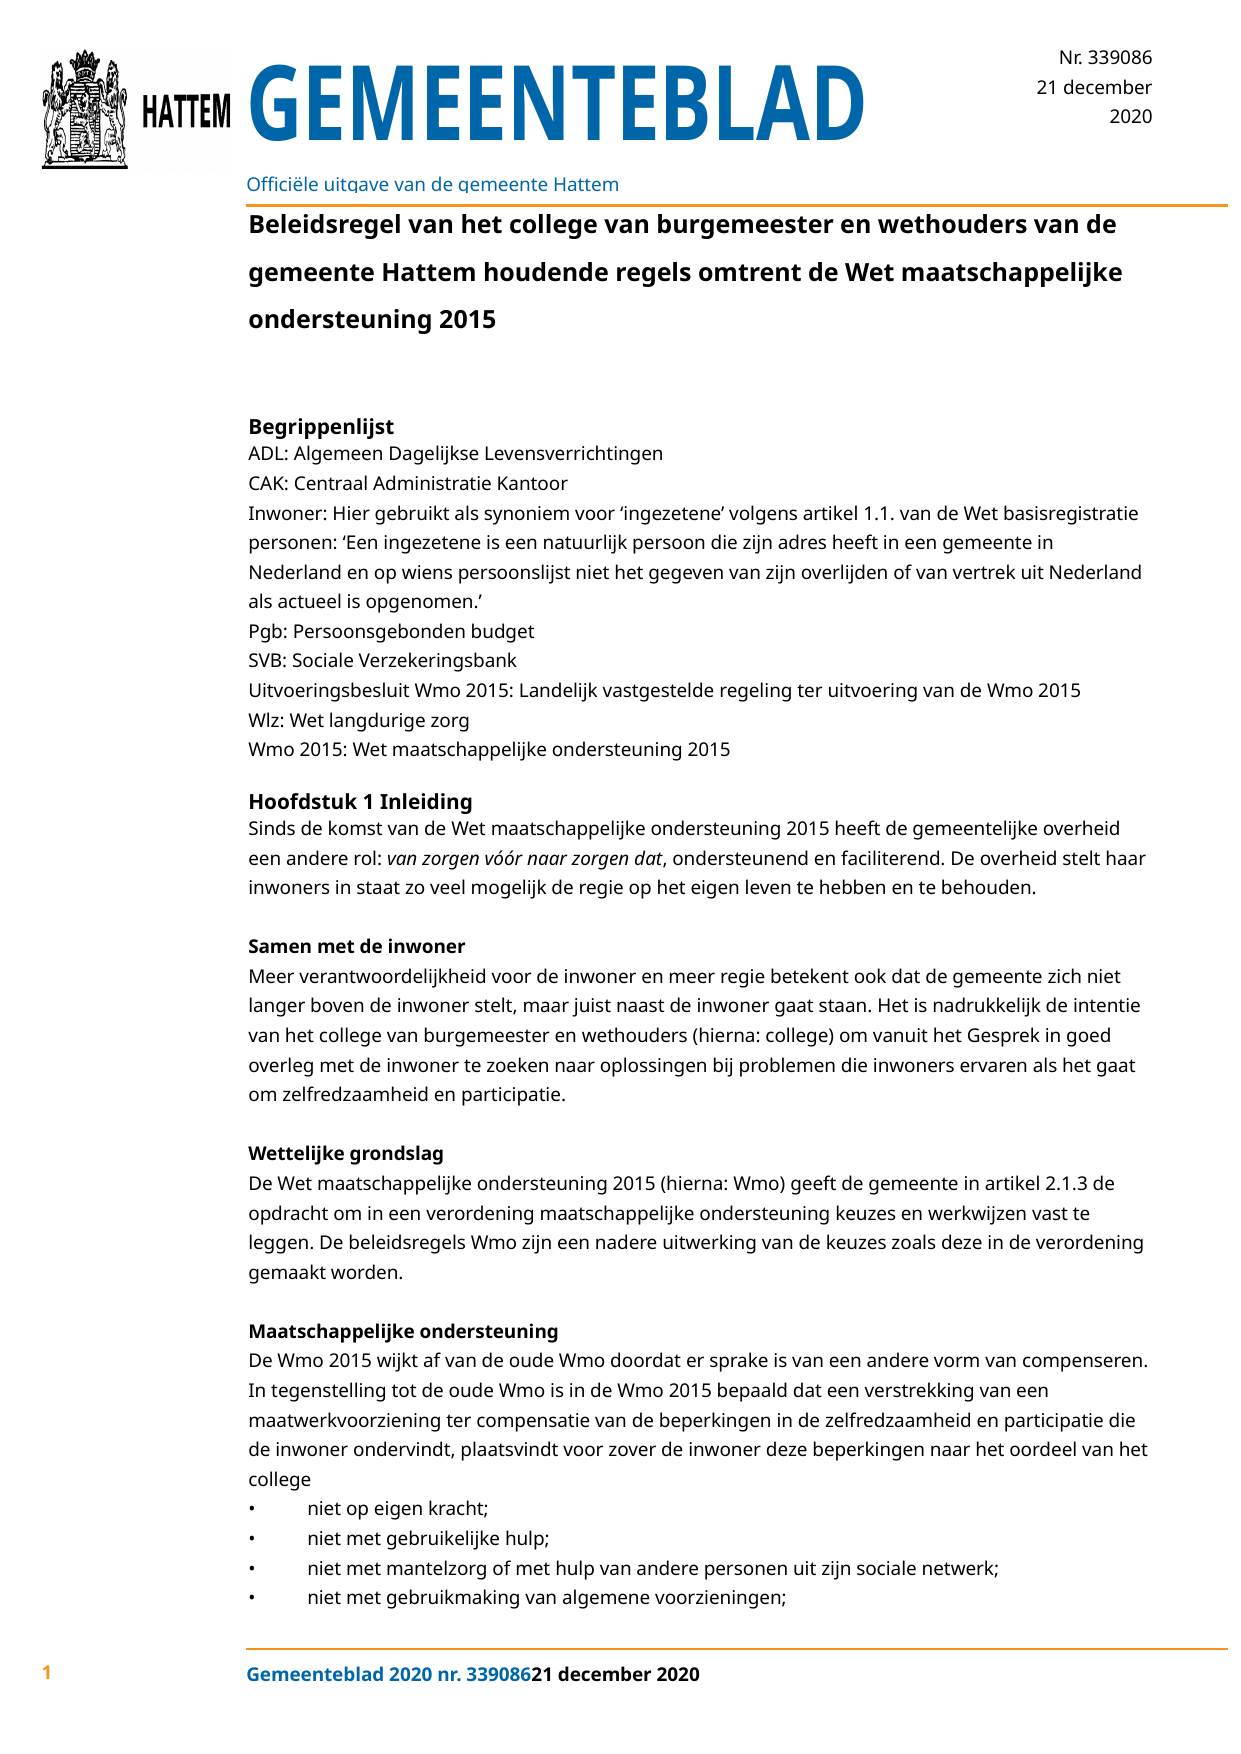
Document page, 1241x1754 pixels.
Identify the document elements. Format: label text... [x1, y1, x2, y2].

text Wlz: Wet langdurige zorg [248, 707, 1152, 732]
list niet met mantelzorg of met hulp van andere personen uit zijn sociale netwerk; [248, 1555, 1152, 1581]
text Samen met de inwoner [248, 933, 1152, 959]
text De Wmo 2015 wijkt af van de oude Wmo doordat er sprake is van een andere vorm van compenseren. In tegenstelling tot de oude Wmo is in de Wmo 2015 bepaald dat een verstrekking van een maatwerkvoorziening ter compensatie van de beperkingen in de zelfredzaamheid en participatie die de inwoner ondervindt, plaatsvindt voor zover de inwoner deze beperkingen naar het oordeel van het college [248, 1348, 1152, 1492]
text Beleidsregel van het college van burgemeester en wethouders van de gemeente Hattem houdende regels omtrent de Wet maatschappelijke ondersteuning 2015 [248, 207, 1152, 336]
text Meer verantwoordelijkheid voor de inwoner en meer regie betekent ook dat de gemeente zich niet langer boven de inwoner stelt, maar juist naast de inwoner gaat staan. Het is nadrukkelijk de intentie van het college van burgemeester en wethouders (hierna: college) om vanuit het Gesprek in goed overleg met de inwoner te zoeken naar oplossingen bij problemen die inwoners ervaren als het gaat om zelfredzaamheid en participatie. [248, 963, 1152, 1107]
text CAK: Centraal Administratie Kantoor [248, 470, 1152, 496]
text Hoofdstuk 1 Inleiding [248, 787, 1152, 815]
list niet op eigen kracht; [248, 1496, 1152, 1521]
text Begrippenlijst [248, 412, 1152, 441]
text SVB: Sociale Verzekeringsbank [248, 648, 1152, 673]
text Maatschappelijke ondersteuning [248, 1318, 1152, 1344]
list niet met gebruikelijke hulp; [248, 1525, 1152, 1551]
text Sinds de komst van de Wet maatschappelijke ondersteuning 2015 heeft de gemeentelijke overheid een andere rol: van zorgen vóór naar zorgen dat, ondersteunend en faciliterend. De overheid stelt haar inwoners in staat zo veel mogelijk de regie op het eigen leven te hebben en te behouden. [248, 815, 1152, 900]
text Pgb: Persoonsgebonden budget [248, 618, 1152, 644]
text De Wet maatschappelijke ondersteuning 2015 (hierna: Wmo) geeft de gemeente in artikel 2.1.3 de opdracht om in een verordening maatschappelijke ondersteuning keuzes en werkwijzen vast te leggen. De beleidsregels Wmo zijn een nadere uitwerking van de keuzes zoals deze in de verordening gemaakt worden. [248, 1170, 1152, 1285]
text Wettelijke grondslag [248, 1141, 1152, 1166]
text ADL: Algemeen Dagelijkse Levensverrichtingen [248, 441, 1152, 466]
text Uitvoeringsbesluit Wmo 2015: Landelijk vastgestelde regeling ter uitvoering van de Wmo 2015 [248, 677, 1152, 703]
text Wmo 2015: Wet maatschappelijke ondersteuning 2015 [248, 736, 1152, 762]
list niet met gebruikmaking van algemene voorzieningen; [248, 1584, 1152, 1610]
text Inwoner: Hier gebruikt als synoniem voor ‘ingezetene’ volgens artikel 1.1. van de Wet basisregistratie personen: ‘Een ingezetene is een natuurlijk persoon die zijn adres heeft in een gemeente in Nederland en op wiens persoonslijst niet het gegeven van zijn overlijden of van vertrek uit Nederland als actueel is opgenomen.’ [248, 500, 1152, 614]
picture [41, 47, 231, 172]
